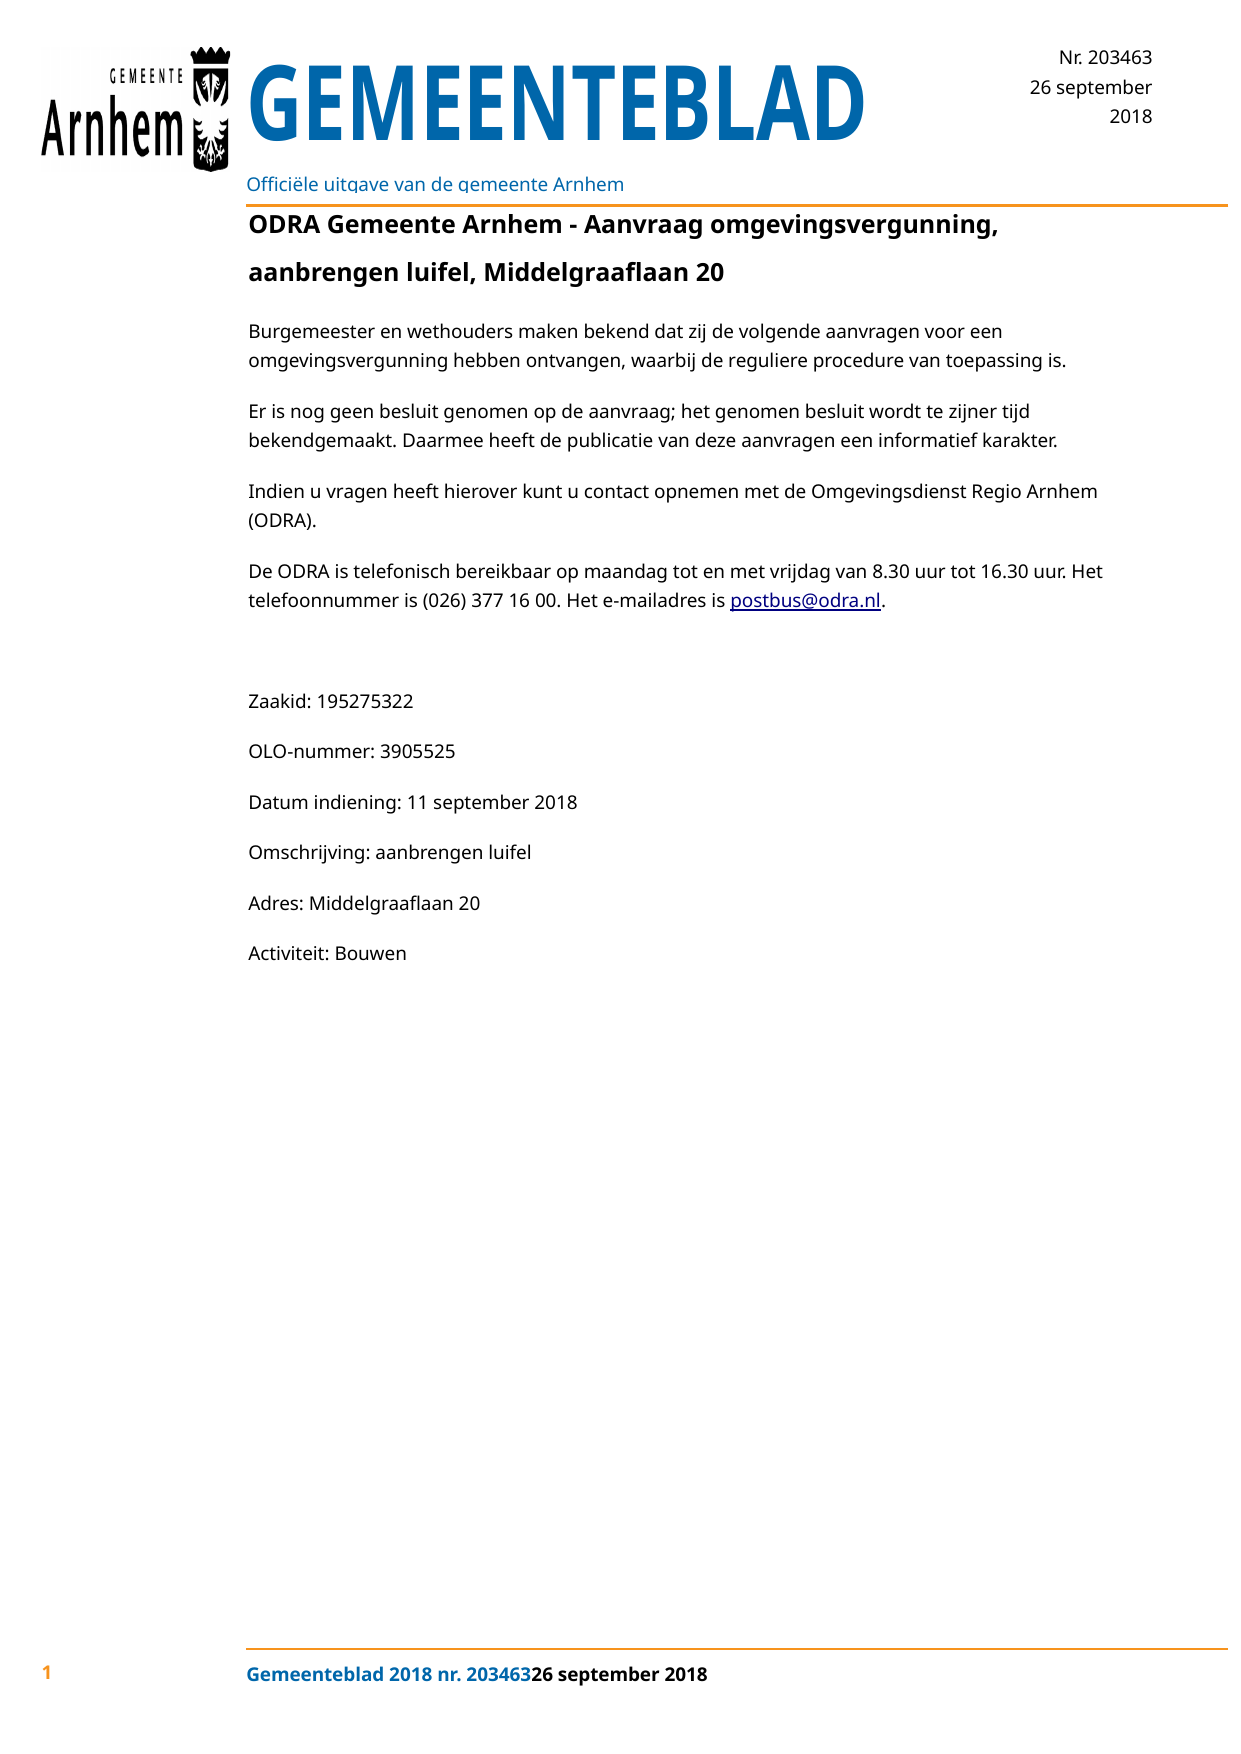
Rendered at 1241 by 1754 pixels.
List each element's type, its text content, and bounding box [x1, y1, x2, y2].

text Indien u vragen heeft hierover kunt u contact opnemen met de Omgevingsdienst Regio Arnhem (ODRA). [248, 478, 1152, 533]
text Omschrijving: aanbrengen luifel [248, 839, 1152, 865]
text De ODRA is telefonisch bereikbaar op maandag tot en met vrijdag van 8.30 uur tot 16.30 uur. Het telefoonnummer is (026) 377 16 00. Het e-mailadres is postbus@odra.nl. [248, 558, 1152, 613]
text Activiteit: Bouwen [248, 940, 1152, 966]
text Datum indiening: 11 september 2018 [248, 789, 1152, 815]
text Adres: Middelgraaflaan 20 [248, 890, 1152, 916]
text Er is nog geen besluit genomen op de aanvraag; het genomen besluit wordt te zijner tijd bekendgemaakt. Daarmee heeft de publicatie van deze aanvragen een informatief karakter. [248, 398, 1152, 453]
picture [41, 47, 231, 172]
text ODRA Gemeente Arnhem - Aanvraag omgevingsvergunning, aanbrengen luifel, Middelgraaflaan 20 [248, 207, 1152, 288]
text OLO-nummer: 3905525 [248, 739, 1152, 764]
text Zaakid: 195275322 [248, 688, 1152, 714]
text Burgemeester en wethouders maken bekend dat zij de volgende aanvragen voor een omgevingsvergunning hebben ontvangen, waarbij de reguliere procedure van toepassing is. [248, 318, 1152, 373]
